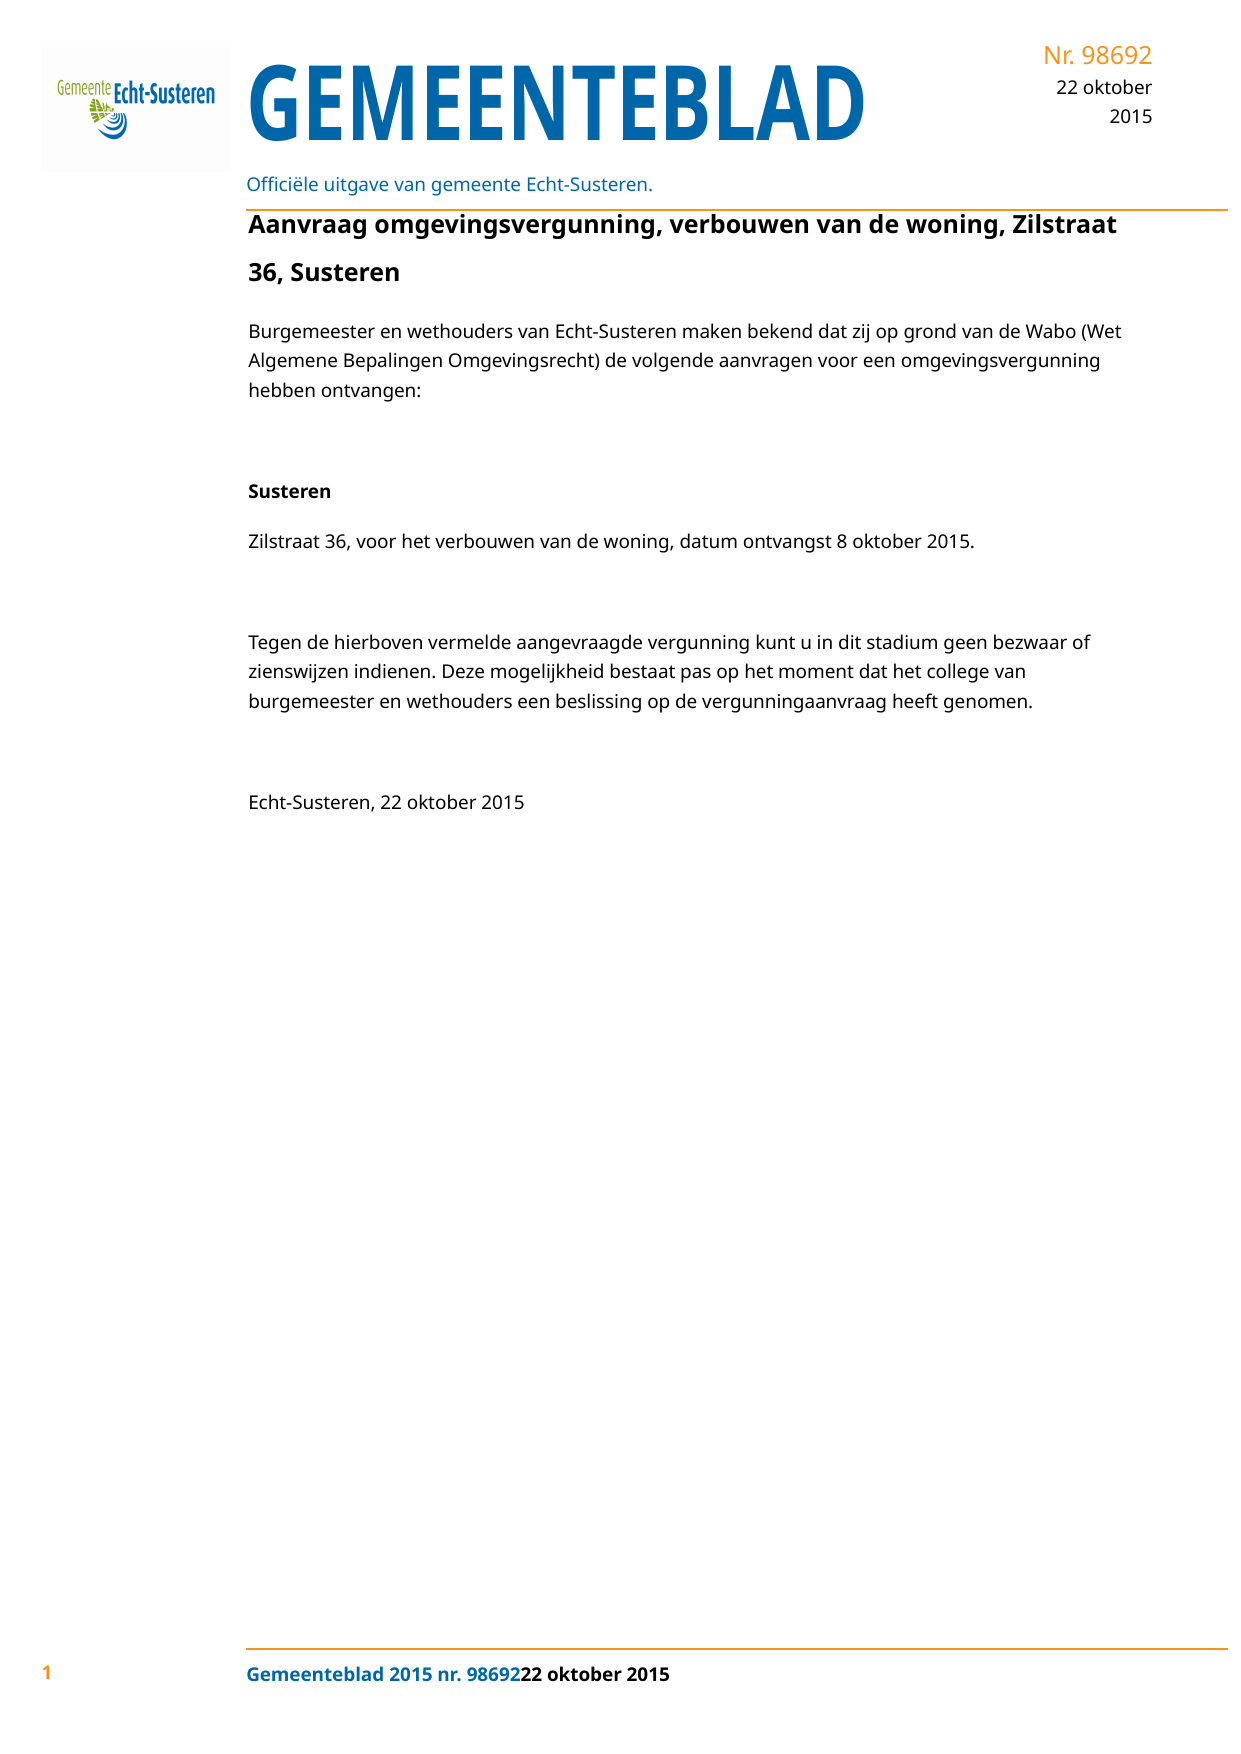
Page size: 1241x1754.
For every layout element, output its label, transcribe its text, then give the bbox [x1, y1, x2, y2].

text Zilstraat 36, voor het verbouwen van de woning, datum ontvangst 8 oktober 2015. [248, 528, 1152, 554]
text Burgemeester en wethouders van Echt-Susteren maken bekend dat zij op grond van de Wabo (Wet Algemene Bepalingen Omgevingsrecht) de volgende aanvragen voor een omgevingsvergunning hebben ontvangen: [248, 318, 1152, 403]
text Aanvraag omgevingsvergunning, verbouwen van de woning, Zilstraat 36, Susteren [248, 211, 1152, 288]
text Echt-Susteren, 22 oktober 2015 [248, 789, 1152, 815]
text Tegen de hierboven vermelde aangevraagde vergunning kunt u in dit stadium geen bezwaar of zienswijzen indienen. Deze mogelijkheid bestaat pas op het moment dat het college van burgemeester en wethouders een beslissing op de vergunningaanvraag heeft genomen. [248, 629, 1152, 714]
text Susteren [248, 478, 1152, 504]
picture [41, 47, 231, 172]
